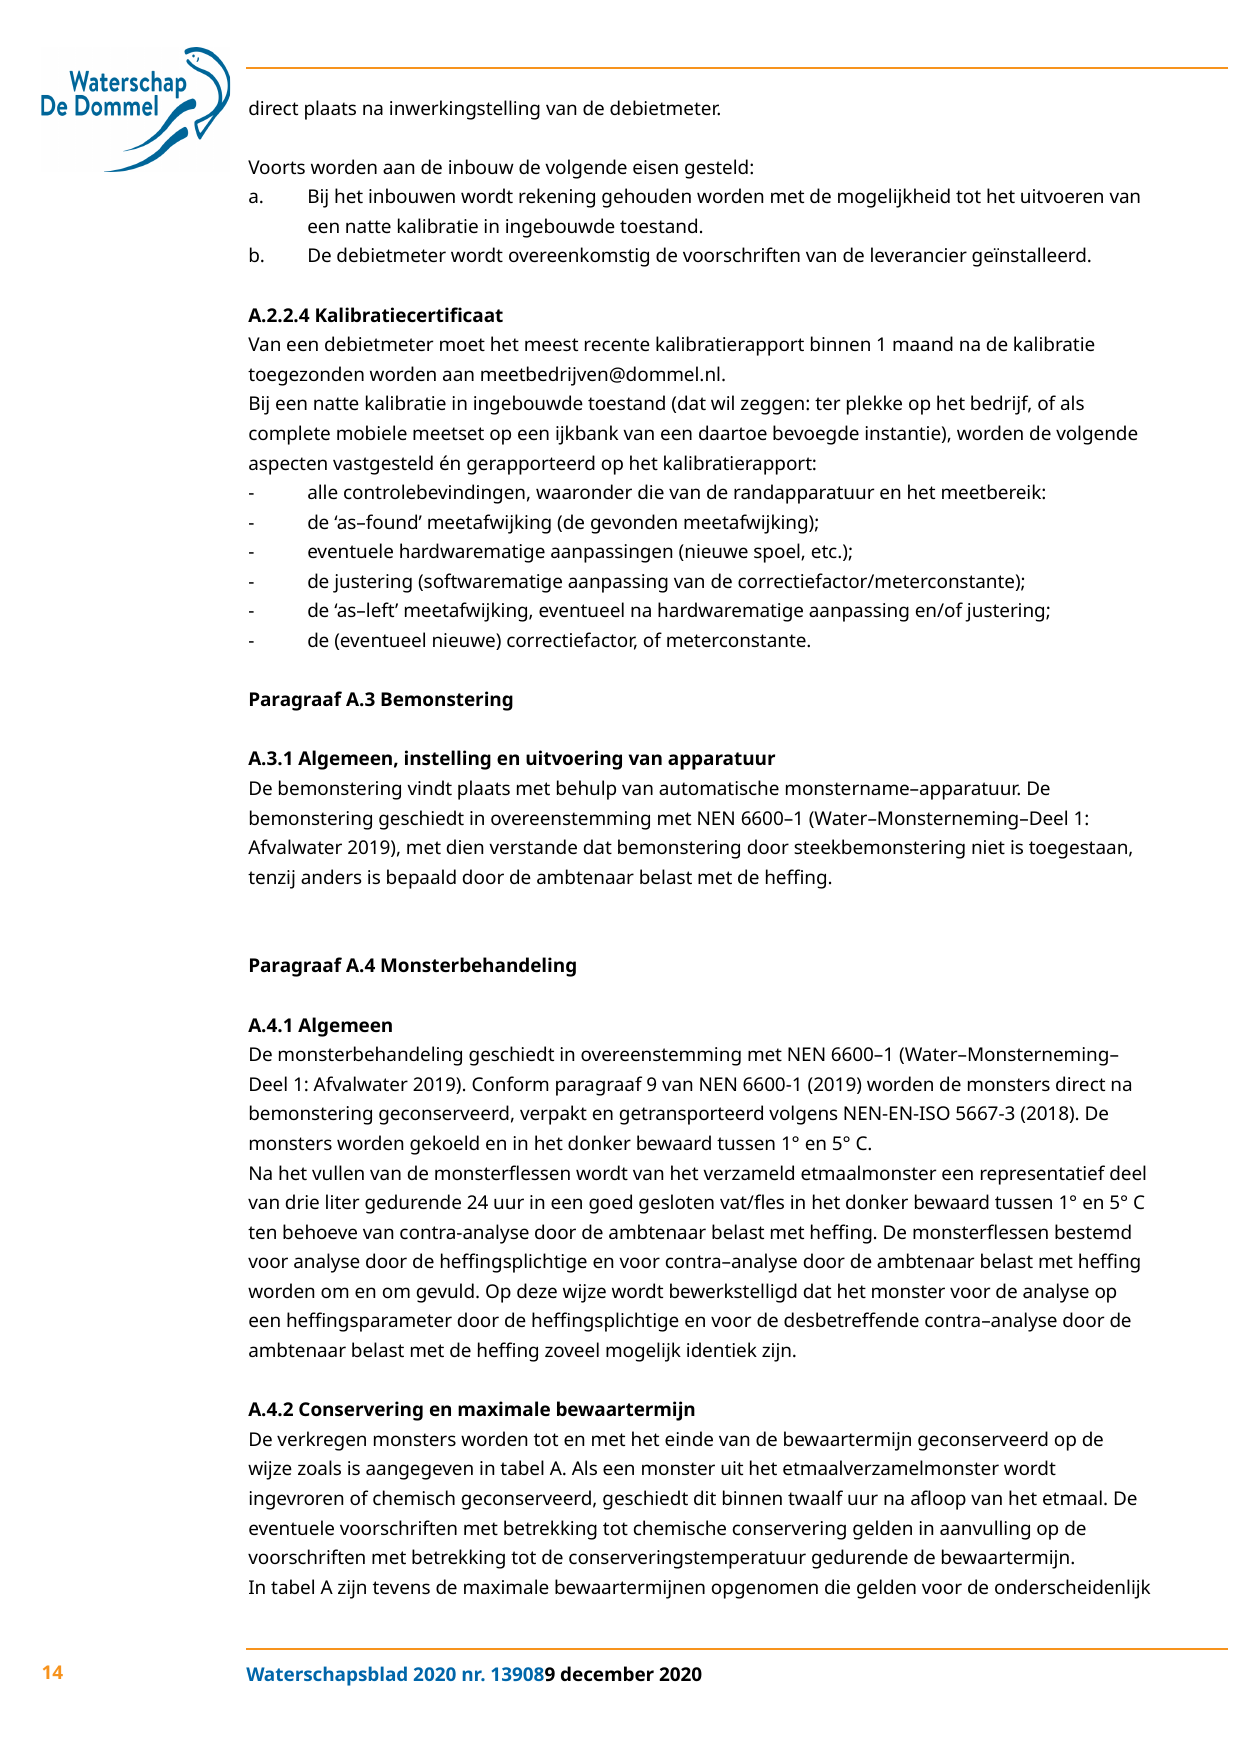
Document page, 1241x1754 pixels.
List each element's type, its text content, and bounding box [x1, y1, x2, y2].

text De monsterbehandeling geschiedt in overeenstemming met NEN 6600–1 (Water–Monsterneming–Deel 1: Afvalwater 2019). Conform paragraaf 9 van NEN 6600-1 (2019) worden de monsters direct na bemonstering geconserveerd, verpakt en getransporteerd volgens NEN-EN-ISO 5667-3 (2018). De monsters worden gekoeld en in het donker bewaard tussen 1° en 5° C. [248, 1041, 1152, 1156]
picture [204, 47, 231, 76]
text Voorts worden aan de inbouw de volgende eisen gesteld: [248, 154, 1152, 180]
list de (eventueel nieuwe) correctiefactor, of meterconstante. [248, 627, 1152, 653]
text Paragraaf A.3 Bemonstering [248, 686, 1152, 712]
text Bij een natte kalibratie in ingebouwde toestand (dat wil zeggen: ter plekke op het bedrijf, of als [248, 391, 1152, 416]
picture [41, 47, 231, 172]
text A.2.2.4 Kalibratiecertificaat [248, 302, 1152, 328]
text A.3.1 Algemeen, instelling en uitvoering van apparatuur [248, 746, 1152, 771]
list de ‘as–found’ meetafwijking (de gevonden meetafwijking); [248, 509, 1152, 535]
text Paragraaf A.4 Monsterbehandeling [248, 953, 1152, 978]
list de ‘as–left’ meetafwijking, eventueel na hardwarematige aanpassing en/of justering; [248, 598, 1152, 623]
text direct plaats na inwerkingstelling van de debietmeter. [248, 95, 1152, 121]
text Na het vullen van de monsterflessen wordt van het verzameld etmaalmonster een representatief deel van drie liter gedurende 24 uur in een goed gesloten vat/fles in het donker bewaard tussen 1° en 5° C ten behoeve van contra-analyse door de ambtenaar belast met heffing. De monsterflessen bestemd voor analyse door de heffingsplichtige en voor contra–analyse door de ambtenaar belast met heffing worden om en om gevuld. Op deze wijze wordt bewerkstelligd dat het monster voor de analyse op een heffingsparameter door de heffingsplichtige en voor de desbetreffende contra–analyse door de ambtenaar belast met de heffing zoveel mogelijk identiek zijn. [248, 1160, 1152, 1363]
picture [45, 99, 51, 111]
text complete mobiele meetset op een ijkbank van een daartoe bevoegde instantie), worden de volgende aspecten vastgesteld én gerapporteerd op het kalibratierapport: [248, 420, 1152, 476]
text A.4.2 Conservering en maximale bewaartermijn [248, 1396, 1152, 1422]
text Van een debietmeter moet het meest recente kalibratierapport binnen 1 maand na de kalibratie toegezonden worden aan meetbedrijven@dommel.nl. [248, 331, 1152, 387]
list Bij het inbouwen wordt rekening gehouden worden met de mogelijkheid tot het uitvoeren van een natte kalibratie in ingebouwde toestand. [248, 183, 1152, 239]
text A.4.1 Algemeen [248, 1012, 1152, 1038]
text In tabel A zijn tevens de maximale bewaartermijnen opgenomen die gelden voor de onderscheidenlijk [248, 1574, 1152, 1600]
list de justering (softwarematige aanpassing van de correctiefactor/meterconstante); [248, 568, 1152, 594]
text De bemonstering vindt plaats met behulp van automatische monstername–apparatuur. De bemonstering geschiedt in overeenstemming met NEN 6600–1 (Water–Monsterneming–Deel 1: Afvalwater 2019), met dien verstande dat bemonstering door steekbemonstering niet is toegestaan, tenzij anders is bepaald door de ambtenaar belast met de heffing. [248, 775, 1152, 890]
list alle controlebevindingen, waaronder die van de randapparatuur en het meetbereik: [248, 479, 1152, 505]
list eventuele hardwarematige aanpassingen (nieuwe spoel, etc.); [248, 538, 1152, 564]
picture [198, 118, 210, 131]
list De debietmeter wordt overeenkomstig de voorschriften van de leverancier geïnstalleerd. [248, 243, 1152, 268]
text De verkregen monsters worden tot en met het einde van de bewaartermijn geconserveerd op de wijze zoals is aangegeven in tabel A. Als een monster uit het etmaalverzamelmonster wordt ingevroren of chemisch geconserveerd, geschiedt dit binnen twaalf uur na afloop van het etmaal. De eventuele voorschriften met betrekking tot chemische conservering gelden in aanvulling op de voorschriften met betrekking tot de conserveringstemperatuur gedurende de bewaartermijn. [248, 1426, 1152, 1570]
